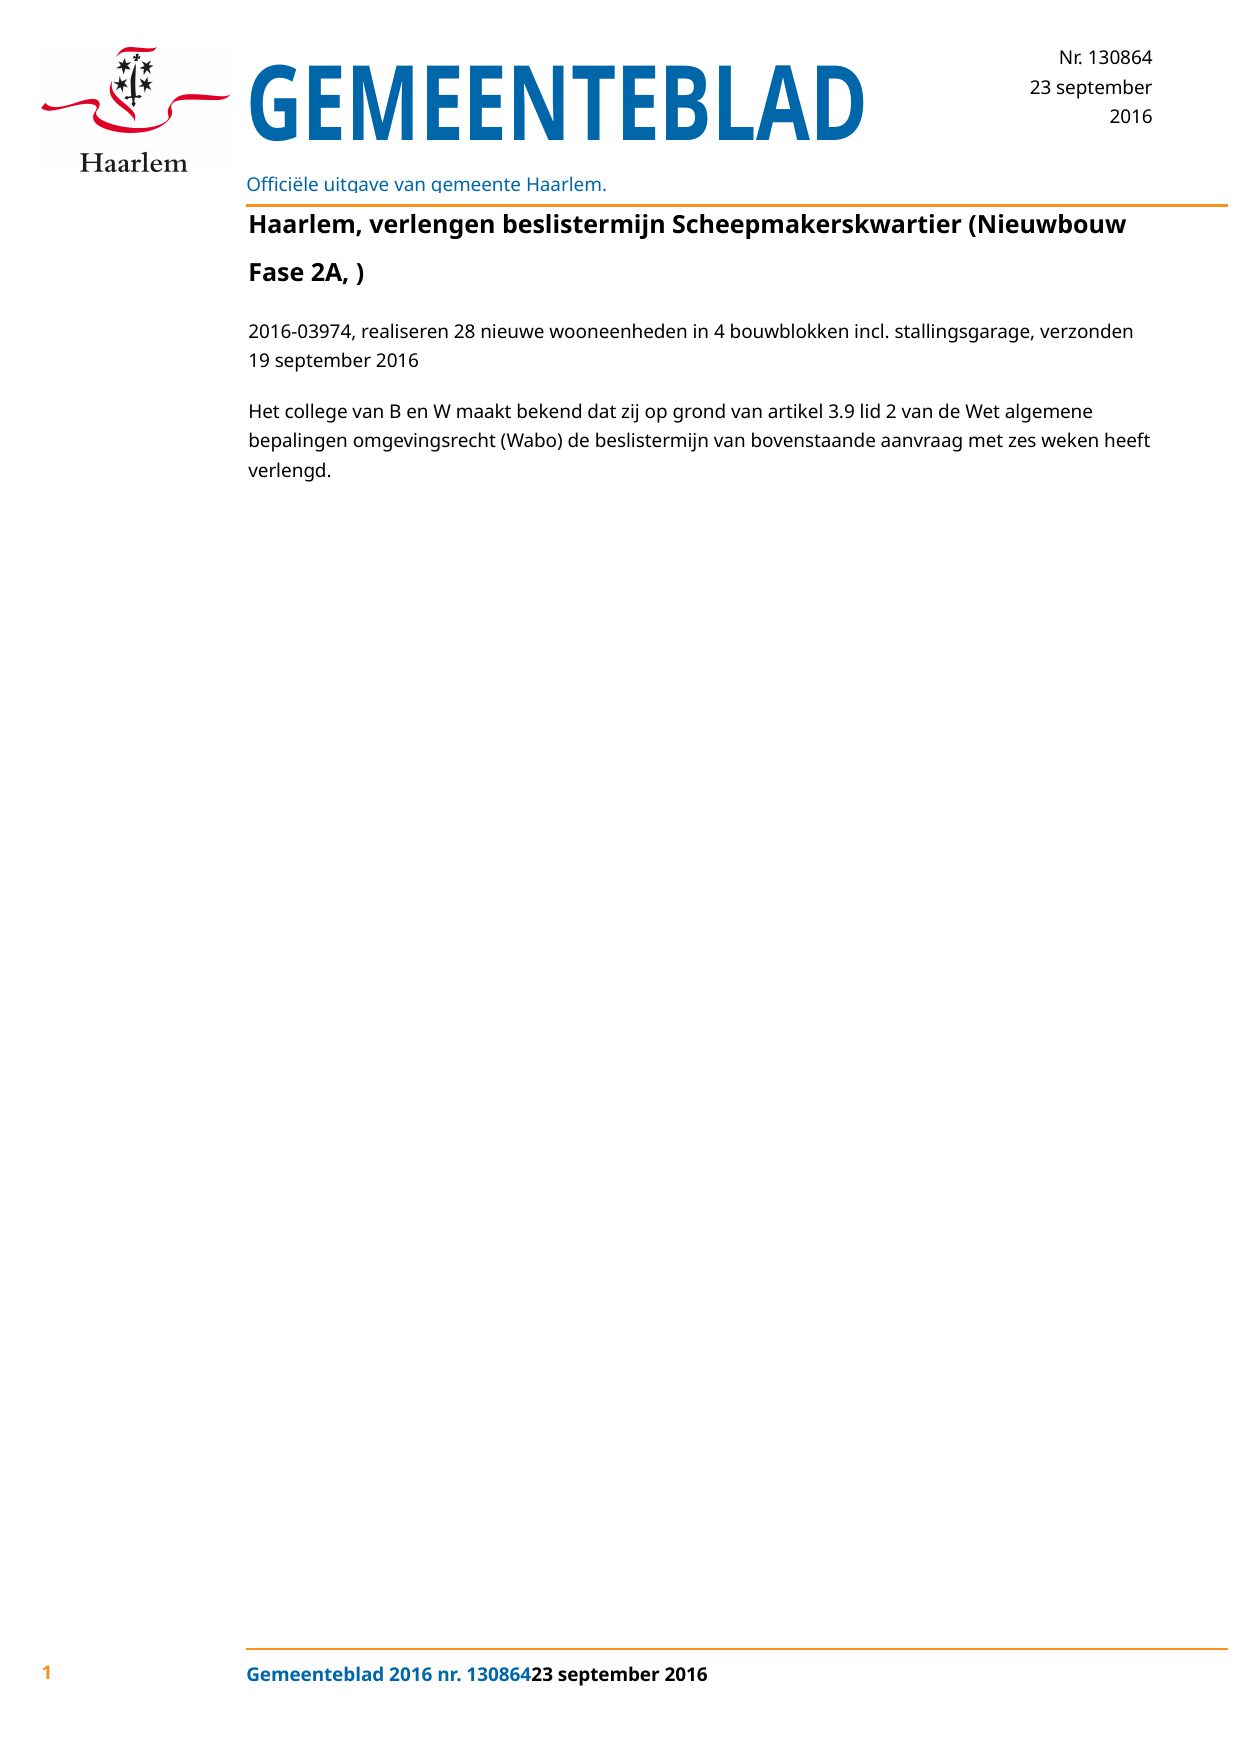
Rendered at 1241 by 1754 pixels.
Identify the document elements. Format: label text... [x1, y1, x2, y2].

text Het college van B en W maakt bekend dat zij op grond van artikel 3.9 lid 2 van de Wet algemene bepalingen omgevingsrecht (Wabo) de beslistermijn van bovenstaande aanvraag met zes weken heeft verlengd. [248, 398, 1152, 483]
text 2016-03974, realiseren 28 nieuwe wooneenheden in 4 bouwblokken incl. stallingsgarage, verzonden 19 september 2016 [248, 318, 1152, 373]
text Haarlem, verlengen beslistermijn Scheepmakerskwartier (Nieuwbouw Fase 2A, ) [248, 207, 1152, 288]
picture [41, 47, 231, 172]
